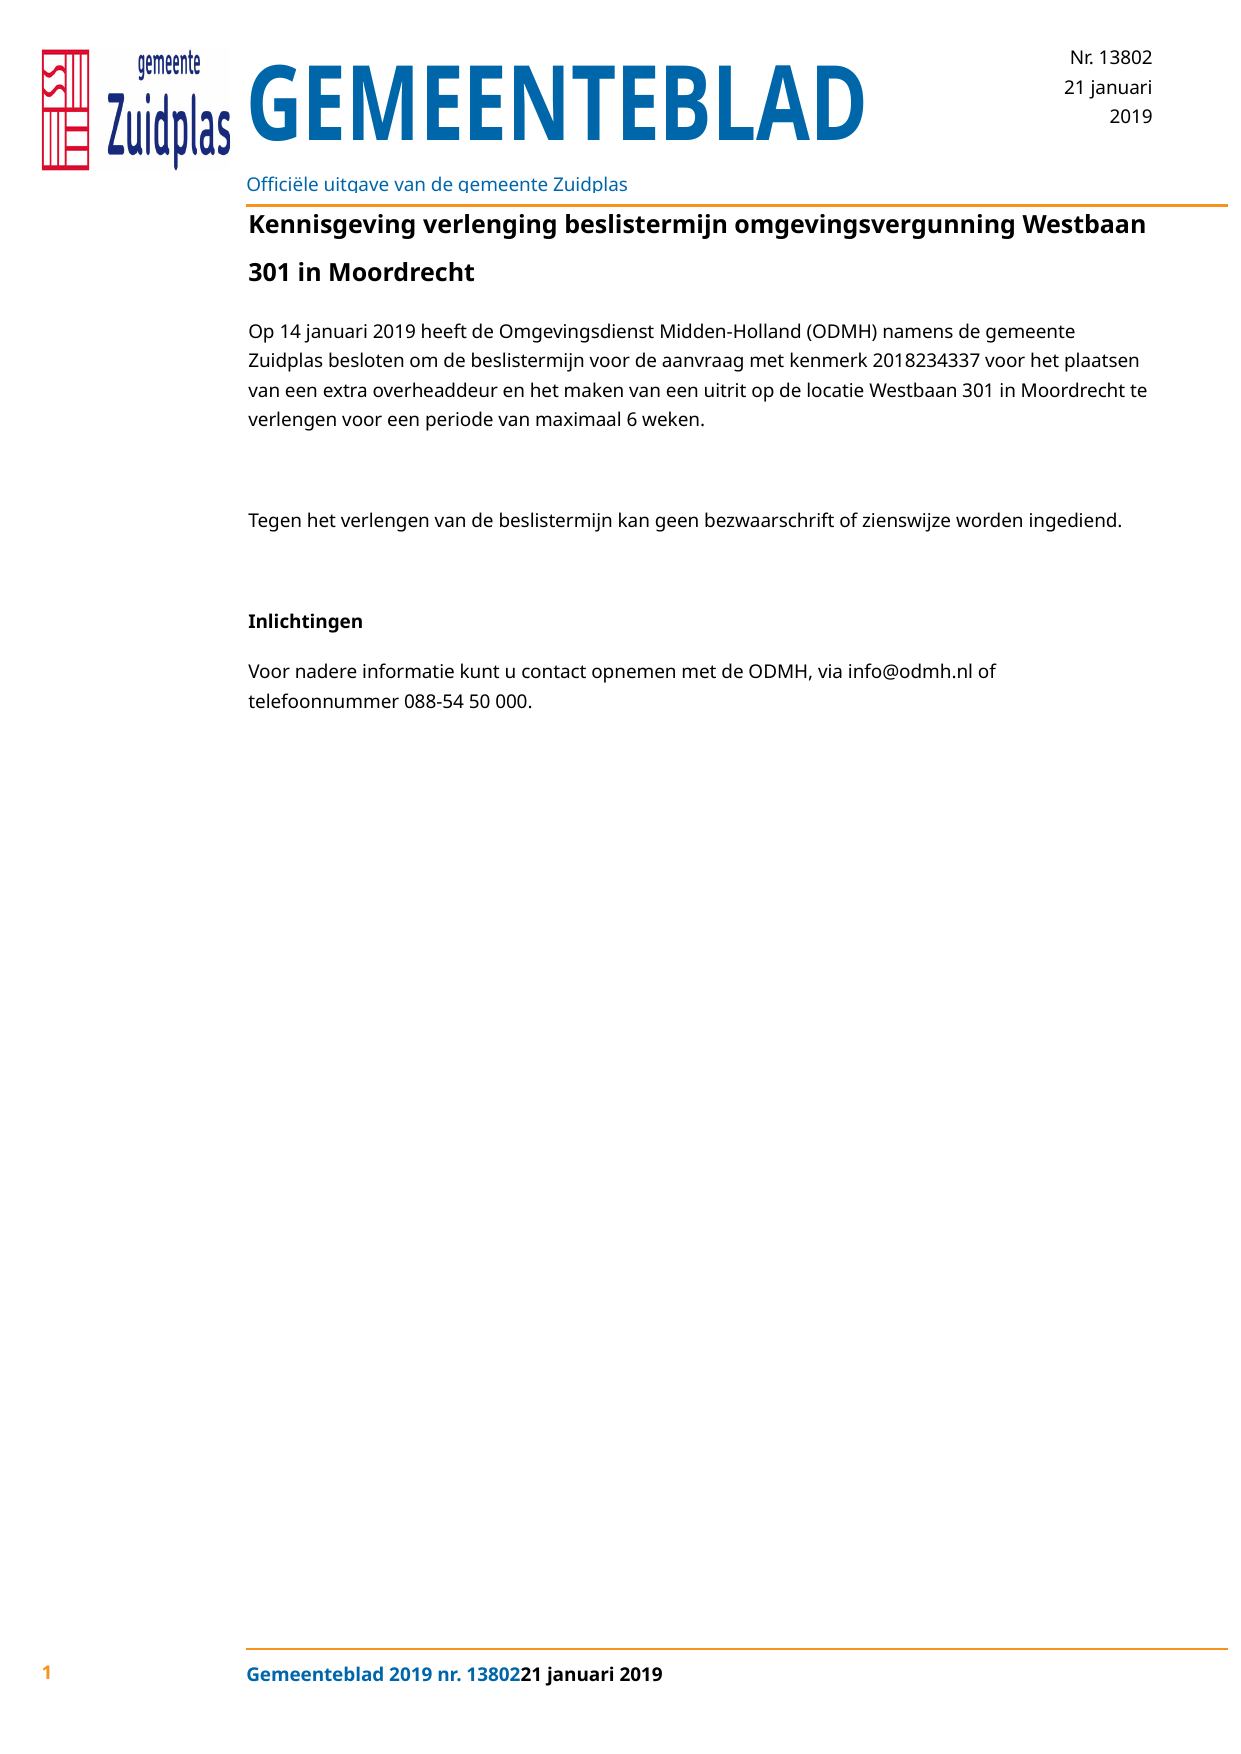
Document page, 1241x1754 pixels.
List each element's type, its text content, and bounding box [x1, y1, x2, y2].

text Voor nadere informatie kunt u contact opnemen met de ODMH, via info@odmh.nl of telefoonnummer 088-54 50 000. [248, 659, 1152, 714]
text Inlichtingen [248, 608, 1152, 634]
text Tegen het verlengen van de beslistermijn kan geen bezwaarschrift of zienswijze worden ingediend. [248, 507, 1152, 533]
picture [41, 47, 231, 172]
text Kennisgeving verlenging beslistermijn omgevingsvergunning Westbaan 301 in Moordrecht [248, 207, 1152, 288]
text Op 14 januari 2019 heeft de Omgevingsdienst Midden-Holland (ODMH) namens de gemeente Zuidplas besloten om de beslistermijn voor de aanvraag met kenmerk 2018234337 voor het plaatsen van een extra overheaddeur en het maken van een uitrit op de locatie Westbaan 301 in Moordrecht te verlengen voor een periode van maximaal 6 weken. [248, 318, 1152, 432]
